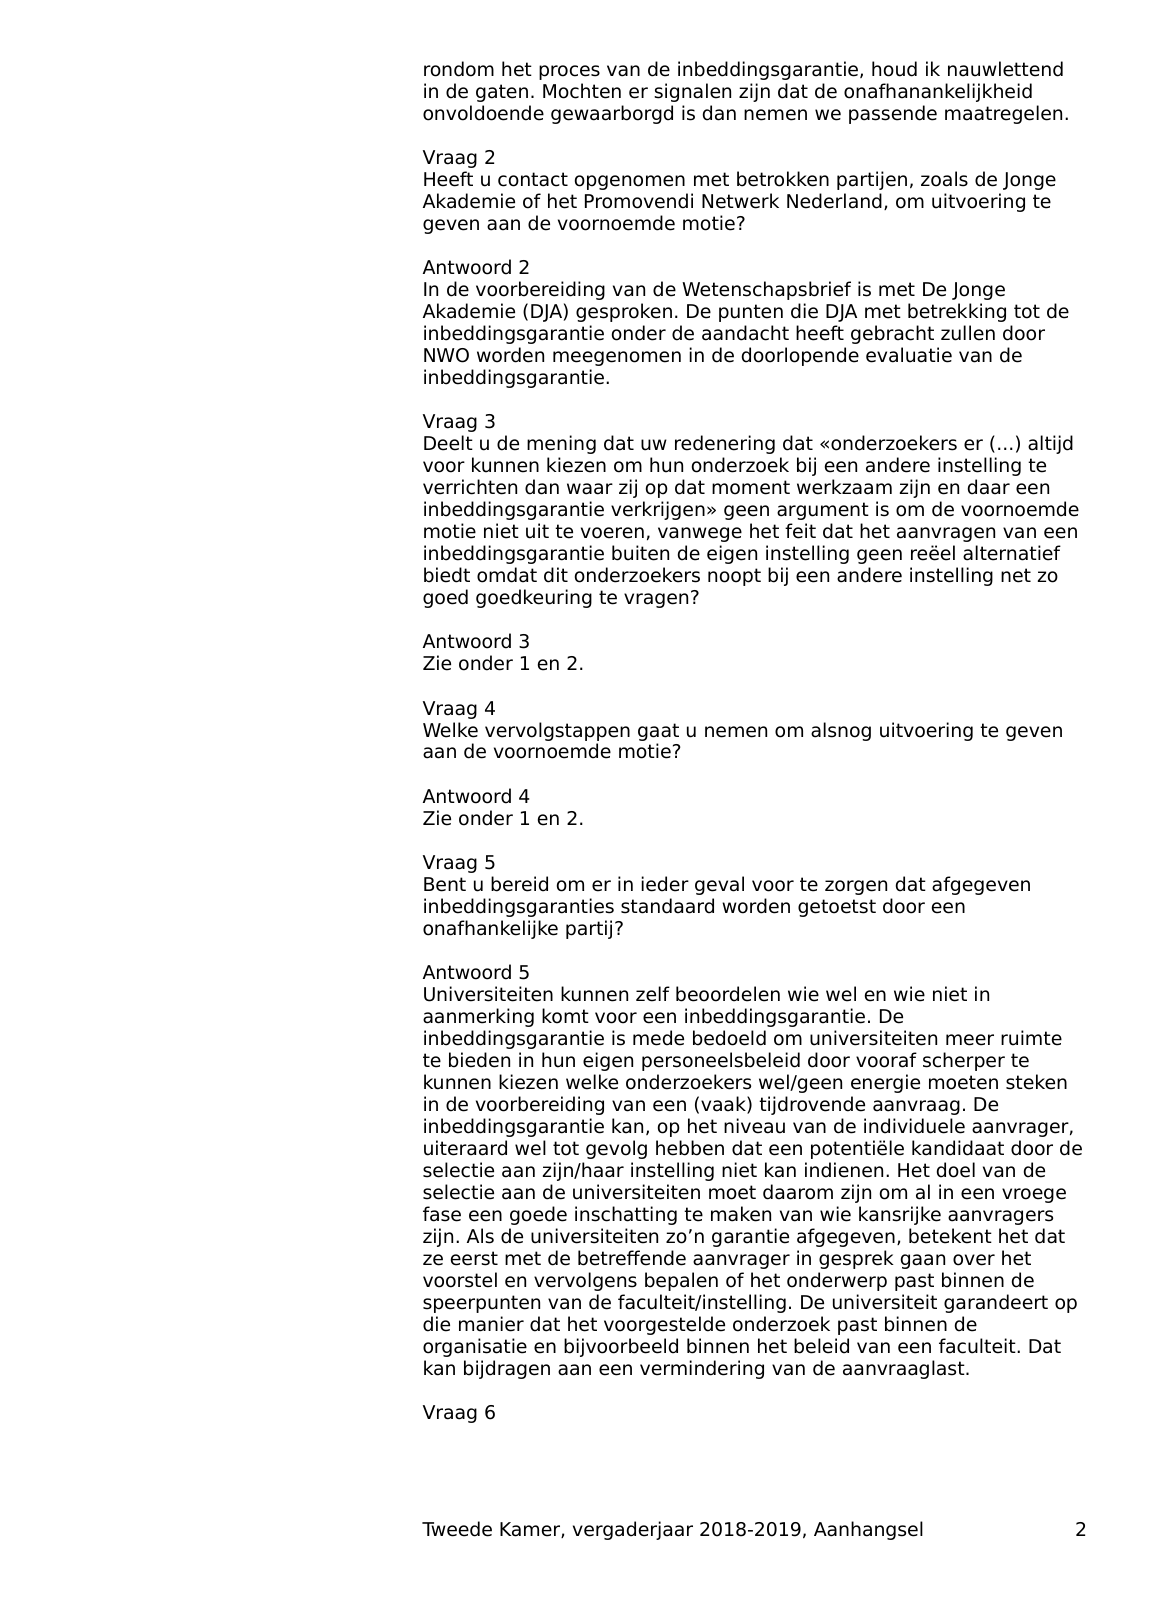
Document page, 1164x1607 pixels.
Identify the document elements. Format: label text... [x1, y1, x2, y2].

text Zie onder 1 en 2. [422, 808, 1087, 829]
text rondom het proces van de inbeddingsgarantie, houd ik nauwlettend in de gaten. Mochten er signalen zijn dat de onafhanankelijkheid onvoldoende gewaarborgd is dan nemen we passende maatregelen. [422, 59, 1087, 125]
text Vraag 3 [422, 411, 1087, 433]
text Vraag 5 [422, 852, 1087, 874]
text Vraag 6 [422, 1402, 1087, 1424]
text Vraag 4 [422, 697, 1087, 719]
text Antwoord 4 [422, 786, 1087, 808]
text Heeft u contact opgenomen met betrokken partijen, zoals de Jonge Akademie of het Promovendi Netwerk Nederland, om uitvoering te geven aan de voornoemde motie? [422, 169, 1087, 235]
text Deelt u de mening dat uw redenering dat «onderzoekers er (...) altijd voor kunnen kiezen om hun onderzoek bij een andere instelling te verrichten dan waar zij op dat moment werkzaam zijn en daar een inbeddingsgarantie verkrijgen» geen argument is om de voornoemde motie niet uit te voeren, vanwege het feit dat het aanvragen van een inbeddingsgarantie buiten de eigen instelling geen reëel alternatief biedt omdat dit onderzoekers noopt bij een andere instelling net zo goed goedkeuring te vragen? [422, 433, 1087, 609]
text In de voorbereiding van de Wetenschapsbrief is met De Jonge Akademie (DJA) gesproken. De punten die DJA met betrekking tot de inbeddingsgarantie onder de aandacht heeft gebracht zullen door NWO worden meegenomen in de doorlopende evaluatie van de inbeddingsgarantie. [422, 279, 1087, 389]
text Zie onder 1 en 2. [422, 653, 1087, 675]
text Antwoord 2 [422, 257, 1087, 279]
text Vraag 2 [422, 147, 1087, 169]
text Welke vervolgstappen gaat u nemen om alsnog uitvoering te geven aan de voornoemde motie? [422, 719, 1087, 763]
text Antwoord 3 [422, 631, 1087, 653]
text Universiteiten kunnen zelf beoordelen wie wel en wie niet in aanmerking komt voor een inbeddingsgarantie. De inbeddingsgarantie is mede bedoeld om universiteiten meer ruimte te bieden in hun eigen personeelsbeleid door vooraf scherper te kunnen kiezen welke onderzoekers wel/geen energie moeten steken in de voorbereiding van een (vaak) tijdrovende aanvraag. De inbeddingsgarantie kan, op het niveau van de individuele aanvrager, uiteraard wel tot gevolg hebben dat een potentiële kandidaat door de selectie aan zijn/haar instelling niet kan indienen. Het doel van de selectie aan de universiteiten moet daarom zijn om al in een vroege fase een goede inschatting te maken van wie kansrijke aanvragers zijn. Als de universiteiten zo’n garantie afgegeven, betekent het dat ze eerst met de betreffende aanvrager in gesprek gaan over het voorstel en vervolgens bepalen of het onderwerp past binnen de speerpunten van de faculteit/instelling. De universiteit garandeert op die manier dat het voorgestelde onderzoek past binnen de organisatie en bijvoorbeeld binnen het beleid van een faculteit. Dat kan bijdragen aan een vermindering van de aanvraaglast. [422, 984, 1087, 1379]
text Bent u bereid om er in ieder geval voor te zorgen dat afgegeven inbeddingsgaranties standaard worden getoetst door een onafhankelijke partij? [422, 874, 1087, 940]
text Antwoord 5 [422, 962, 1087, 984]
